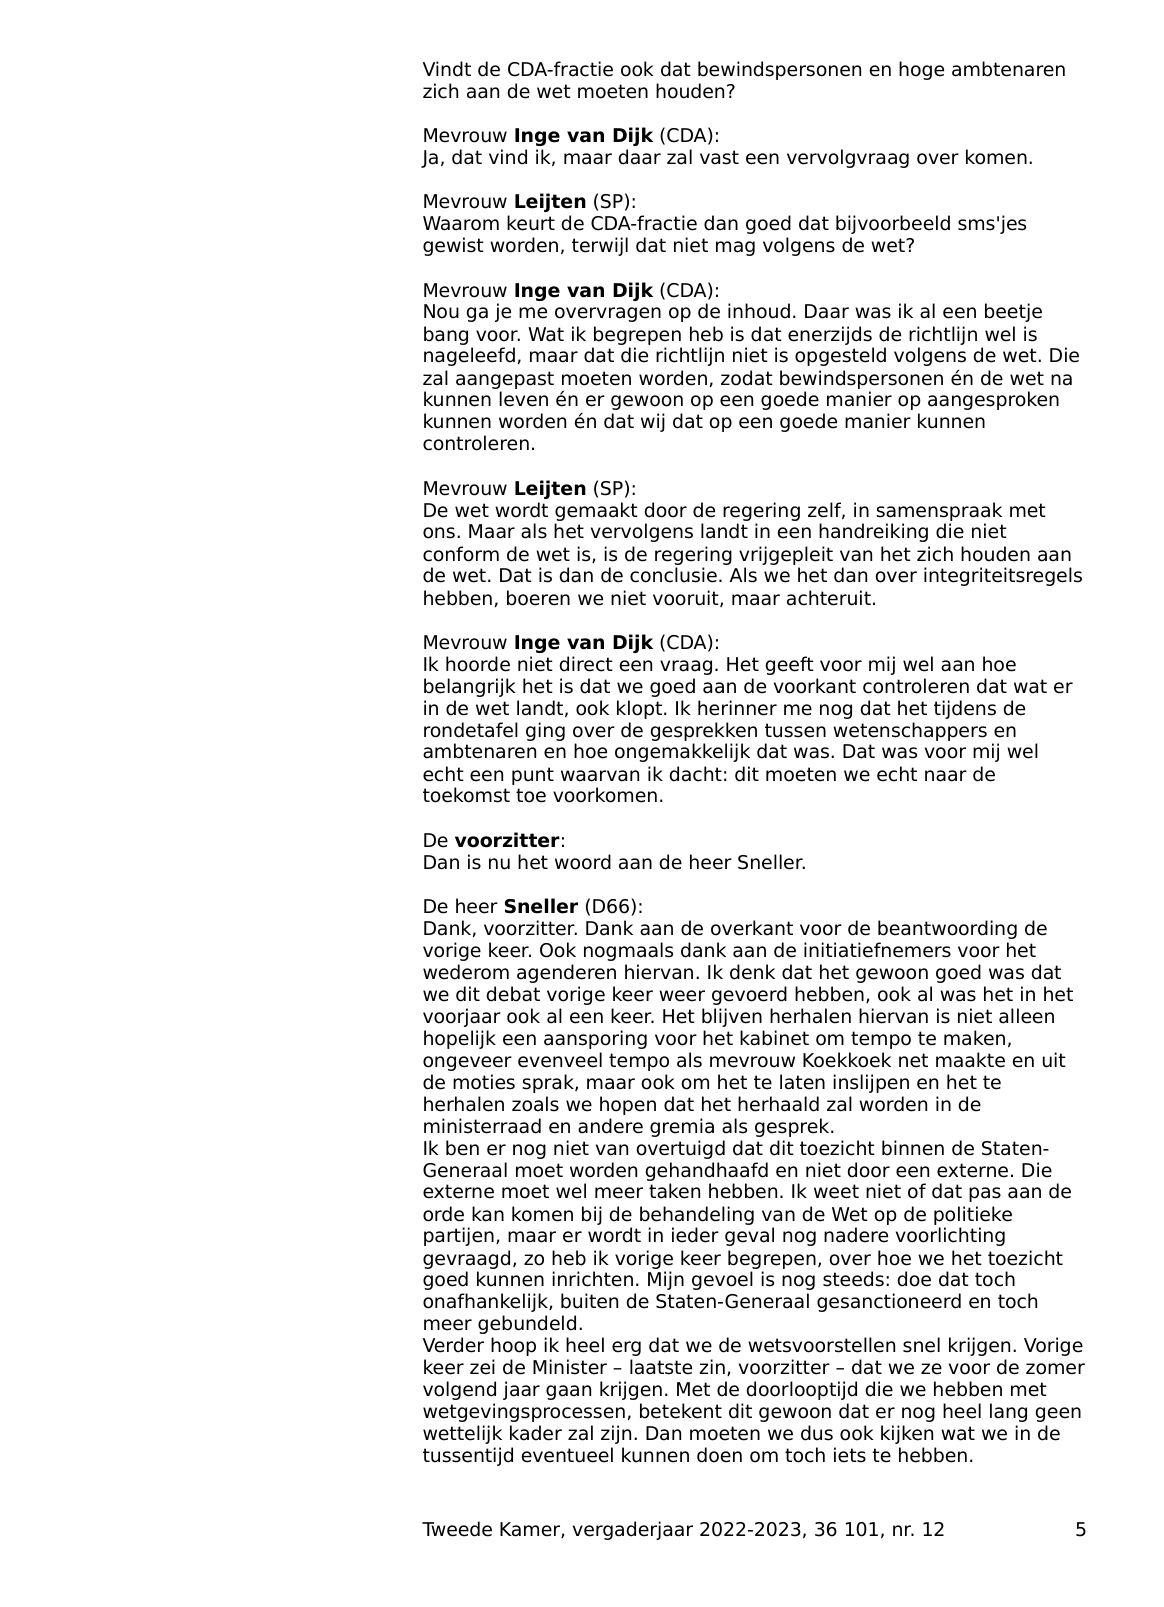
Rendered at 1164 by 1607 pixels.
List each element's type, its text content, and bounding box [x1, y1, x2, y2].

text De wet wordt gemaakt door de regering zelf, in samenspraak met ons. Maar als het vervolgens landt in een handreiking die niet conform de wet is, is de regering vrijgepleit van het zich houden aan de wet. Dat is dan de conclusie. Als we het dan over integriteitsregels hebben, boeren we niet vooruit, maar achteruit. [422, 499, 1087, 609]
text De voorzitter: [422, 829, 1087, 852]
text Mevrouw Inge van Dijk (CDA): [422, 279, 1087, 301]
text Mevrouw Inge van Dijk (CDA): [422, 125, 1087, 147]
text Verder hoop ik heel erg dat we de wetsvoorstellen snel krijgen. Vorige keer zei de Minister – laatste zin, voorzitter – dat we ze voor de zomer volgend jaar gaan krijgen. Met de doorlooptijd die we hebben met wetgevingsprocessen, betekent dit gewoon dat er nog heel lang geen wettelijk kader zal zijn. Dan moeten we dus ook kijken wat we in de tussentijd eventueel kunnen doen om toch iets te hebben. [422, 1335, 1087, 1467]
text Mevrouw Leijten (SP): [422, 477, 1087, 499]
text De heer Sneller (D66): [422, 896, 1087, 918]
text Mevrouw Inge van Dijk (CDA): [422, 632, 1087, 653]
text Ik ben er nog niet van overtuigd dat dit toezicht binnen de Staten-Generaal moet worden gehandhaafd en niet door een externe. Die externe moet wel meer taken hebben. Ik weet niet of dat pas aan de orde kan komen bij de behandeling van de Wet op de politieke partijen, maar er wordt in ieder geval nog nadere voorlichting gevraagd, zo heb ik vorige keer begrepen, over hoe we het toezicht goed kunnen inrichten. Mijn gevoel is nog steeds: doe dat toch onafhankelijk, buiten de Staten-Generaal gesanctioneerd en toch meer gebundeld. [422, 1137, 1087, 1335]
text Ik hoorde niet direct een vraag. Het geeft voor mij wel aan hoe belangrijk het is dat we goed aan de voorkant controleren dat wat er in de wet landt, ook klopt. Ik herinner me nog dat het tijdens de rondetafel ging over de gesprekken tussen wetenschappers en ambtenaren en hoe ongemakkelijk dat was. Dat was voor mij wel echt een punt waarvan ik dacht: dit moeten we echt naar de toekomst toe voorkomen. [422, 653, 1087, 807]
text Ja, dat vind ik, maar daar zal vast een vervolgvraag over komen. [422, 147, 1087, 169]
text Nou ga je me overvragen op de inhoud. Daar was ik al een beetje bang voor. Wat ik begrepen heb is dat enerzijds de richtlijn wel is nageleefd, maar dat die richtlijn niet is opgesteld volgens de wet. Die zal aangepast moeten worden, zodat bewindspersonen én de wet na kunnen leven én er gewoon op een goede manier op aangesproken kunnen worden én dat wij dat op een goede manier kunnen controleren. [422, 301, 1087, 455]
text Mevrouw Leijten (SP): [422, 191, 1087, 213]
text Dank, voorzitter. Dank aan de overkant voor de beantwoording de vorige keer. Ook nogmaals dank aan de initiatiefnemers voor het wederom agenderen hiervan. Ik denk dat het gewoon goed was dat we dit debat vorige keer weer gevoerd hebben, ook al was het in het voorjaar ook al een keer. Het blijven herhalen hiervan is niet alleen hopelijk een aansporing voor het kabinet om tempo te maken, ongeveer evenveel tempo als mevrouw Koekkoek net maakte en uit de moties sprak, maar ook om het te laten inslijpen en het te herhalen zoals we hopen dat het herhaald zal worden in de ministerraad en andere gremia als gesprek. [422, 918, 1087, 1137]
text Dan is nu het woord aan de heer Sneller. [422, 852, 1087, 873]
text Vindt de CDA-fractie ook dat bewindspersonen en hoge ambtenaren zich aan de wet moeten houden? [422, 59, 1087, 103]
text Waarom keurt de CDA-fractie dan goed dat bijvoorbeeld sms'jes gewist worden, terwijl dat niet mag volgens de wet? [422, 213, 1087, 257]
